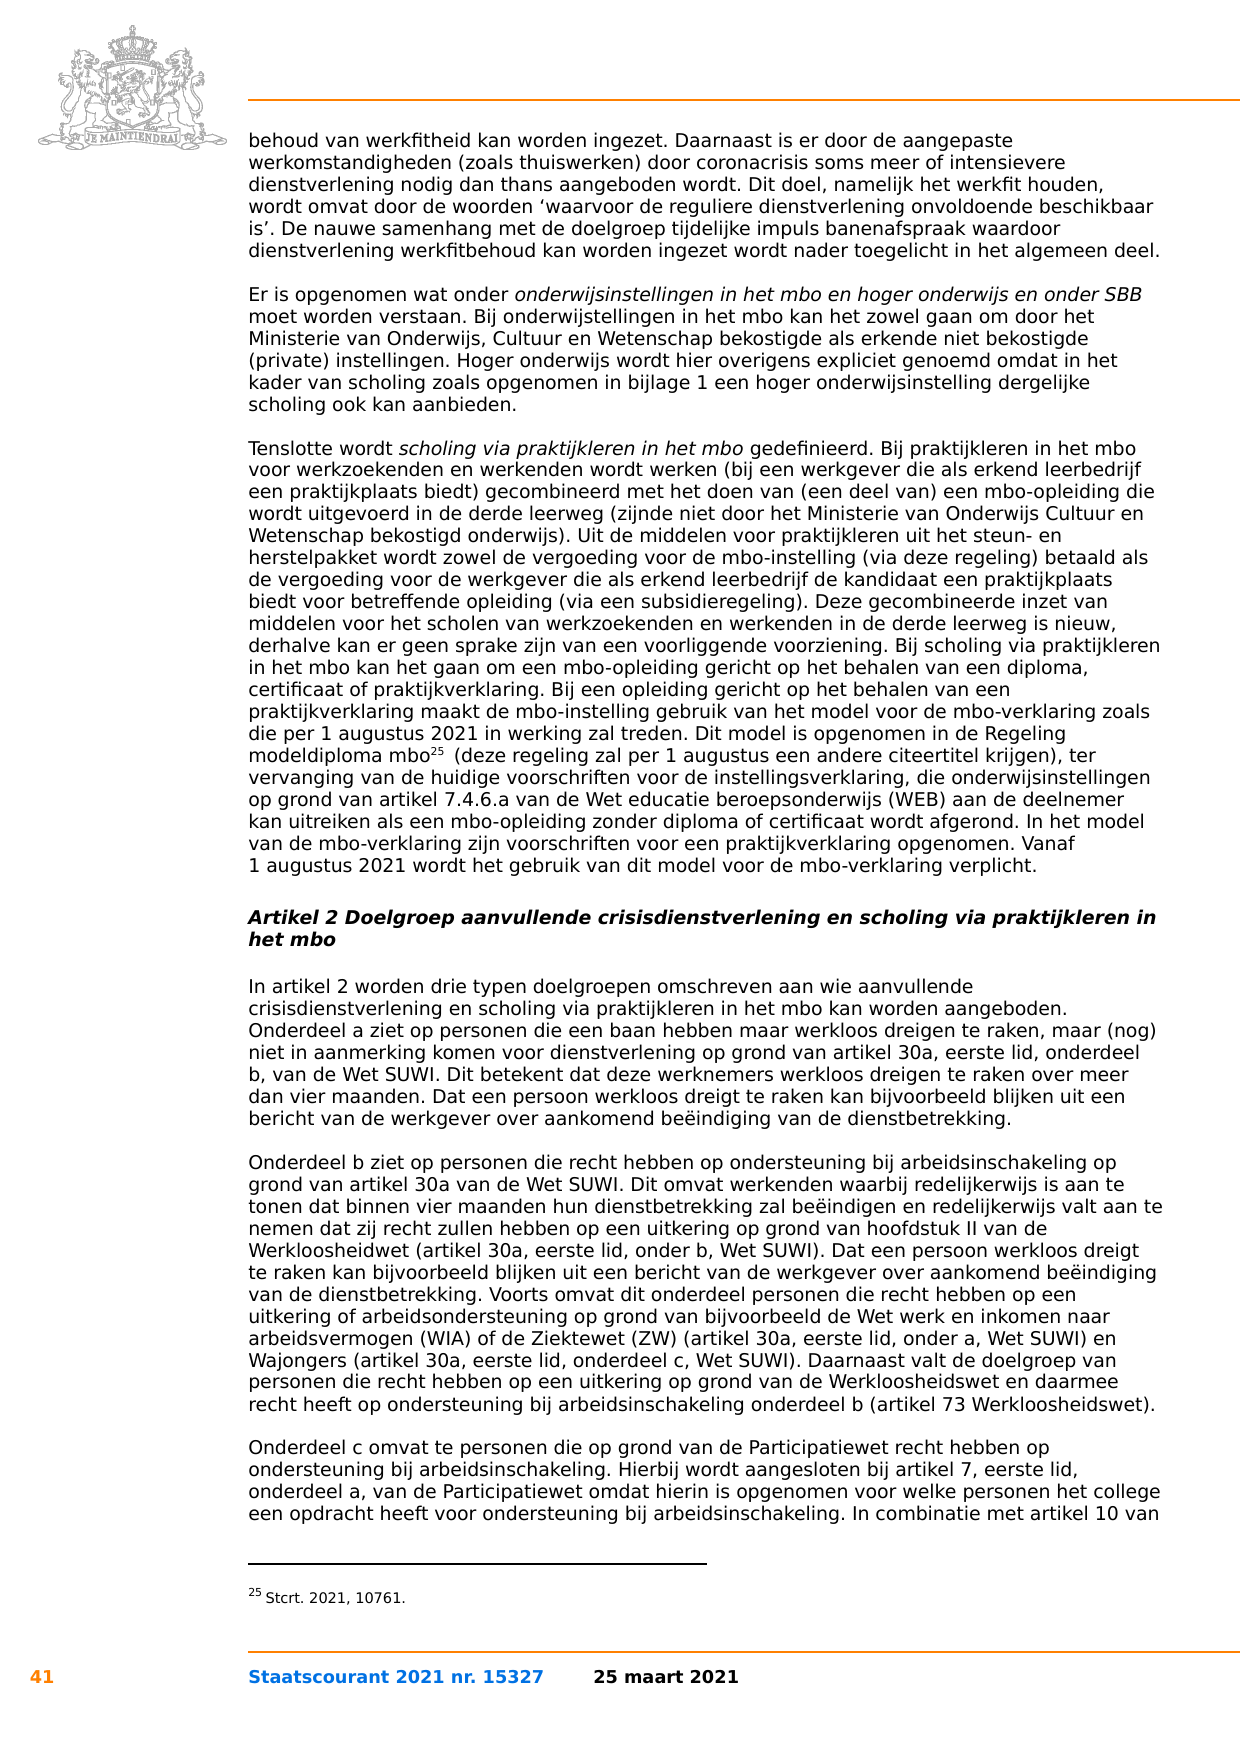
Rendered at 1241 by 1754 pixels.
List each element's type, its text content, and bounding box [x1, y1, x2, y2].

subtitle Artikel 2 Doelgroep aanvullende crisisdienstverlening en scholing via praktijkleren in het mbo [248, 907, 1163, 951]
text Stcrt. 2021, 10761. [248, 1586, 1163, 1608]
text behoud van werkfitheid kan worden ingezet. Daarnaast is er door de aangepaste werkomstandigheden (zoals thuiswerken) door coronacrisis soms meer of intensievere dienstverlening nodig dan thans aangeboden wordt. Dit doel, namelijk het werkfit houden, wordt omvat door de woorden ‘waarvoor de reguliere dienstverlening onvoldoende beschikbaar is’. De nauwe samenhang met de doelgroep tijdelijke impuls banenafspraak waardoor dienstverlening werkfitbehoud kan worden ingezet wordt nader toegelicht in het algemeen deel. [248, 130, 1163, 262]
picture [38, 25, 227, 150]
text Onderdeel c omvat te personen die op grond van de Participatiewet recht hebben op ondersteuning bij arbeidsinschakeling. Hierbij wordt aangesloten bij artikel 7, eerste lid, onderdeel a, van de Participatiewet omdat hierin is opgenomen voor welke personen het college een opdracht heeft voor ondersteuning bij arbeidsinschakeling. In combinatie met artikel 10 van [248, 1437, 1163, 1525]
text Onderdeel b ziet op personen die recht hebben op ondersteuning bij arbeidsinschakeling op grond van artikel 30a van de Wet SUWI. Dit omvat werkenden waarbij redelijkerwijs is aan te tonen dat binnen vier maanden hun dienstbetrekking zal beëindigen en redelijkerwijs valt aan te nemen dat zij recht zullen hebben op een uitkering op grond van hoofdstuk II van de Werkloosheidwet (artikel 30a, eerste lid, onder b, Wet SUWI). Dat een persoon werkloos dreigt te raken kan bijvoorbeeld blijken uit een bericht van de werkgever over aankomend beëindiging van de dienstbetrekking. Voorts omvat dit onderdeel personen die recht hebben op een uitkering of arbeidsondersteuning op grond van bijvoorbeeld de Wet werk en inkomen naar arbeidsvermogen (WIA) of de Ziektewet (ZW) (artikel 30a, eerste lid, onder a, Wet SUWI) en Wajongers (artikel 30a, eerste lid, onderdeel c, Wet SUWI). Daarnaast valt de doelgroep van personen die recht hebben op een uitkering op grond van de Werkloosheidswet en daarmee recht heeft op ondersteuning bij arbeidsinschakeling onderdeel b (artikel 73 Werkloosheidswet). [248, 1152, 1163, 1415]
text Er is opgenomen wat onder onderwijsinstellingen in het mbo en hoger onderwijs en onder SBB moet worden verstaan. Bij onderwijstellingen in het mbo kan het zowel gaan om door het Ministerie van Onderwijs, Cultuur en Wetenschap bekostigde als erkende niet bekostigde (private) instellingen. Hoger onderwijs wordt hier overigens expliciet genoemd omdat in het kader van scholing zoals opgenomen in bijlage 1 een hoger onderwijsinstelling dergelijke scholing ook kan aanbieden. [248, 284, 1163, 416]
text In artikel 2 worden drie typen doelgroepen omschreven aan wie aanvullende crisisdienstverlening en scholing via praktijkleren in het mbo kan worden aangeboden. Onderdeel a ziet op personen die een baan hebben maar werkloos dreigen te raken, maar (nog) niet in aanmerking komen voor dienstverlening op grond van artikel 30a, eerste lid, onderdeel b, van de Wet SUWI. Dit betekent dat deze werknemers werkloos dreigen te raken over meer dan vier maanden. Dat een persoon werkloos dreigt te raken kan bijvoorbeeld blijken uit een bericht van de werkgever over aankomend beëindiging van de dienstbetrekking. [248, 976, 1163, 1130]
text Tenslotte wordt scholing via praktijkleren in het mbo gedefinieerd. Bij praktijkleren in het mbo voor werkzoekenden en werkenden wordt werken (bij een werkgever die als erkend leerbedrijf een praktijkplaats biedt) gecombineerd met het doen van (een deel van) een mbo-opleiding die wordt uitgevoerd in de derde leerweg (zijnde niet door het Ministerie van Onderwijs Cultuur en Wetenschap bekostigd onderwijs). Uit de middelen voor praktijkleren uit het steun- en herstelpakket wordt zowel de vergoeding voor de mbo-instelling (via deze regeling) betaald als de vergoeding voor de werkgever die als erkend leerbedrijf de kandidaat een praktijkplaats biedt voor betreffende opleiding (via een subsidieregeling). Deze gecombineerde inzet van middelen voor het scholen van werkzoekenden en werkenden in de derde leerweg is nieuw, derhalve kan er geen sprake zijn van een voorliggende voorziening. Bij scholing via praktijkleren in het mbo kan het gaan om een mbo-opleiding gericht op het behalen van een diploma, certificaat of praktijkverklaring. Bij een opleiding gericht op het behalen van een praktijkverklaring maakt de mbo-instelling gebruik van het model voor de mbo-verklaring zoals die per 1 augustus 2021 in werking zal treden. Dit model is opgenomen in de Regeling modeldiploma mbo (deze regeling zal per 1 augustus een andere citeertitel krijgen), ter vervanging van de huidige voorschriften voor de instellingsverklaring, die onderwijsinstellingen op grond van artikel 7.4.6.a van de Wet educatie beroepsonderwijs (WEB) aan de deelnemer kan uitreiken als een mbo-opleiding zonder diploma of certificaat wordt afgerond. In het model van de mbo-verklaring zijn voorschriften voor een praktijkverklaring opgenomen. Vanaf 1 augustus 2021 wordt het gebruik van dit model voor de mbo-verklaring verplicht. [248, 437, 1163, 877]
